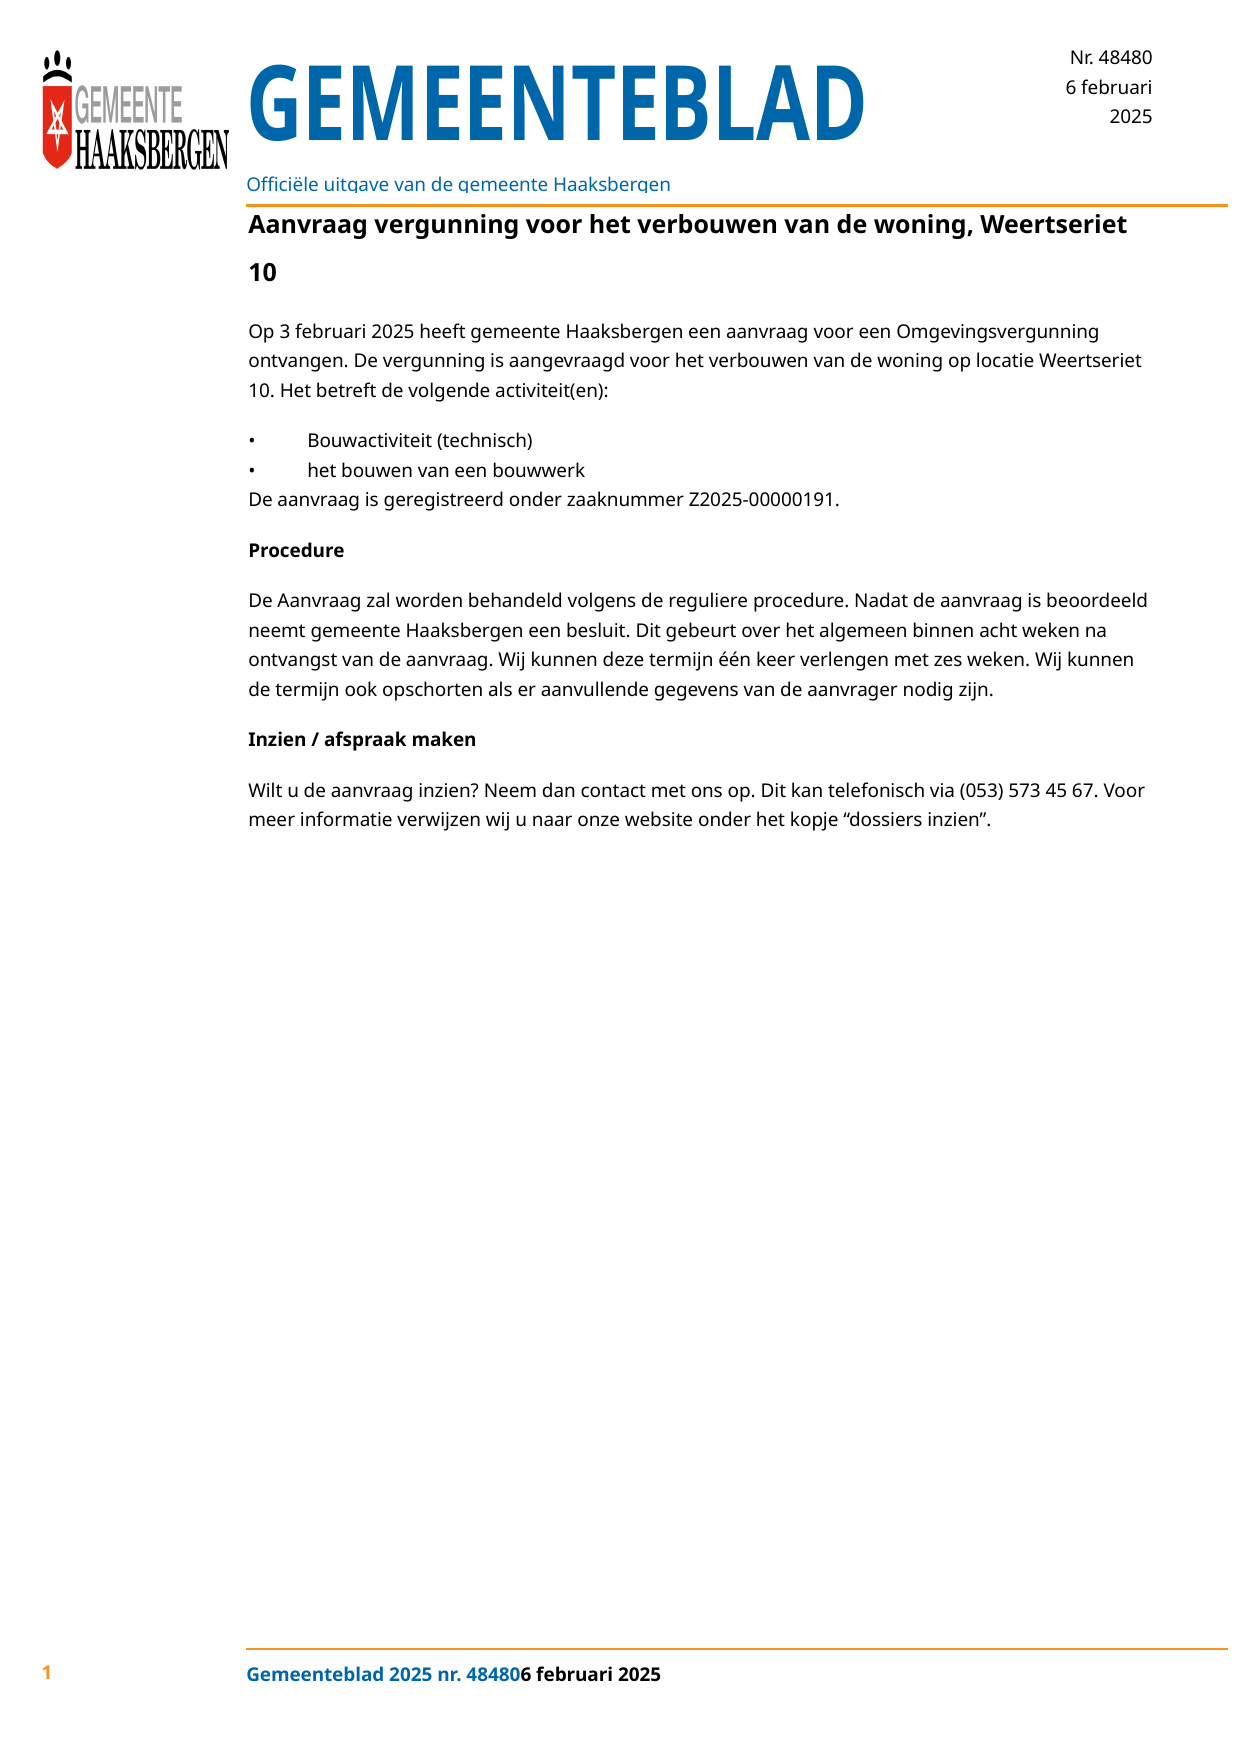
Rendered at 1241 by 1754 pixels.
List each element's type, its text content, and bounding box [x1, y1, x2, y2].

text De aanvraag is geregistreerd onder zaaknummer Z2025-00000191. [248, 487, 1152, 512]
text Aanvraag vergunning voor het verbouwen van de woning, Weertseriet 10 [248, 207, 1152, 288]
text Inzien / afspraak maken [248, 727, 1152, 752]
text Wilt u de aanvraag inzien? Neem dan contact met ons op. Dit kan telefonisch via (053) 573 45 67. Voor meer informatie verwijzen wij u naar onze website onder het kopje “dossiers inzien”. [248, 777, 1152, 832]
picture [41, 47, 231, 172]
text Procedure [248, 537, 1152, 563]
text De Aanvraag zal worden behandeld volgens de reguliere procedure. Nadat de aanvraag is beoordeeld neemt gemeente Haaksbergen een besluit. Dit gebeurt over het algemeen binnen acht weken na ontvangst van de aanvraag. Wij kunnen deze termijn één keer verlengen met zes weken. Wij kunnen de termijn ook opschorten als er aanvullende gegevens van de aanvrager nodig zijn. [248, 587, 1152, 702]
text Op 3 februari 2025 heeft gemeente Haaksbergen een aanvraag voor een Omgevingsvergunning ontvangen. De vergunning is aangevraagd voor het verbouwen van de woning op locatie Weertseriet 10. Het betreft de volgende activiteit(en): [248, 318, 1152, 403]
list het bouwen van een bouwwerk [248, 457, 1152, 483]
list Bouwactiviteit (technisch) [248, 427, 1152, 453]
